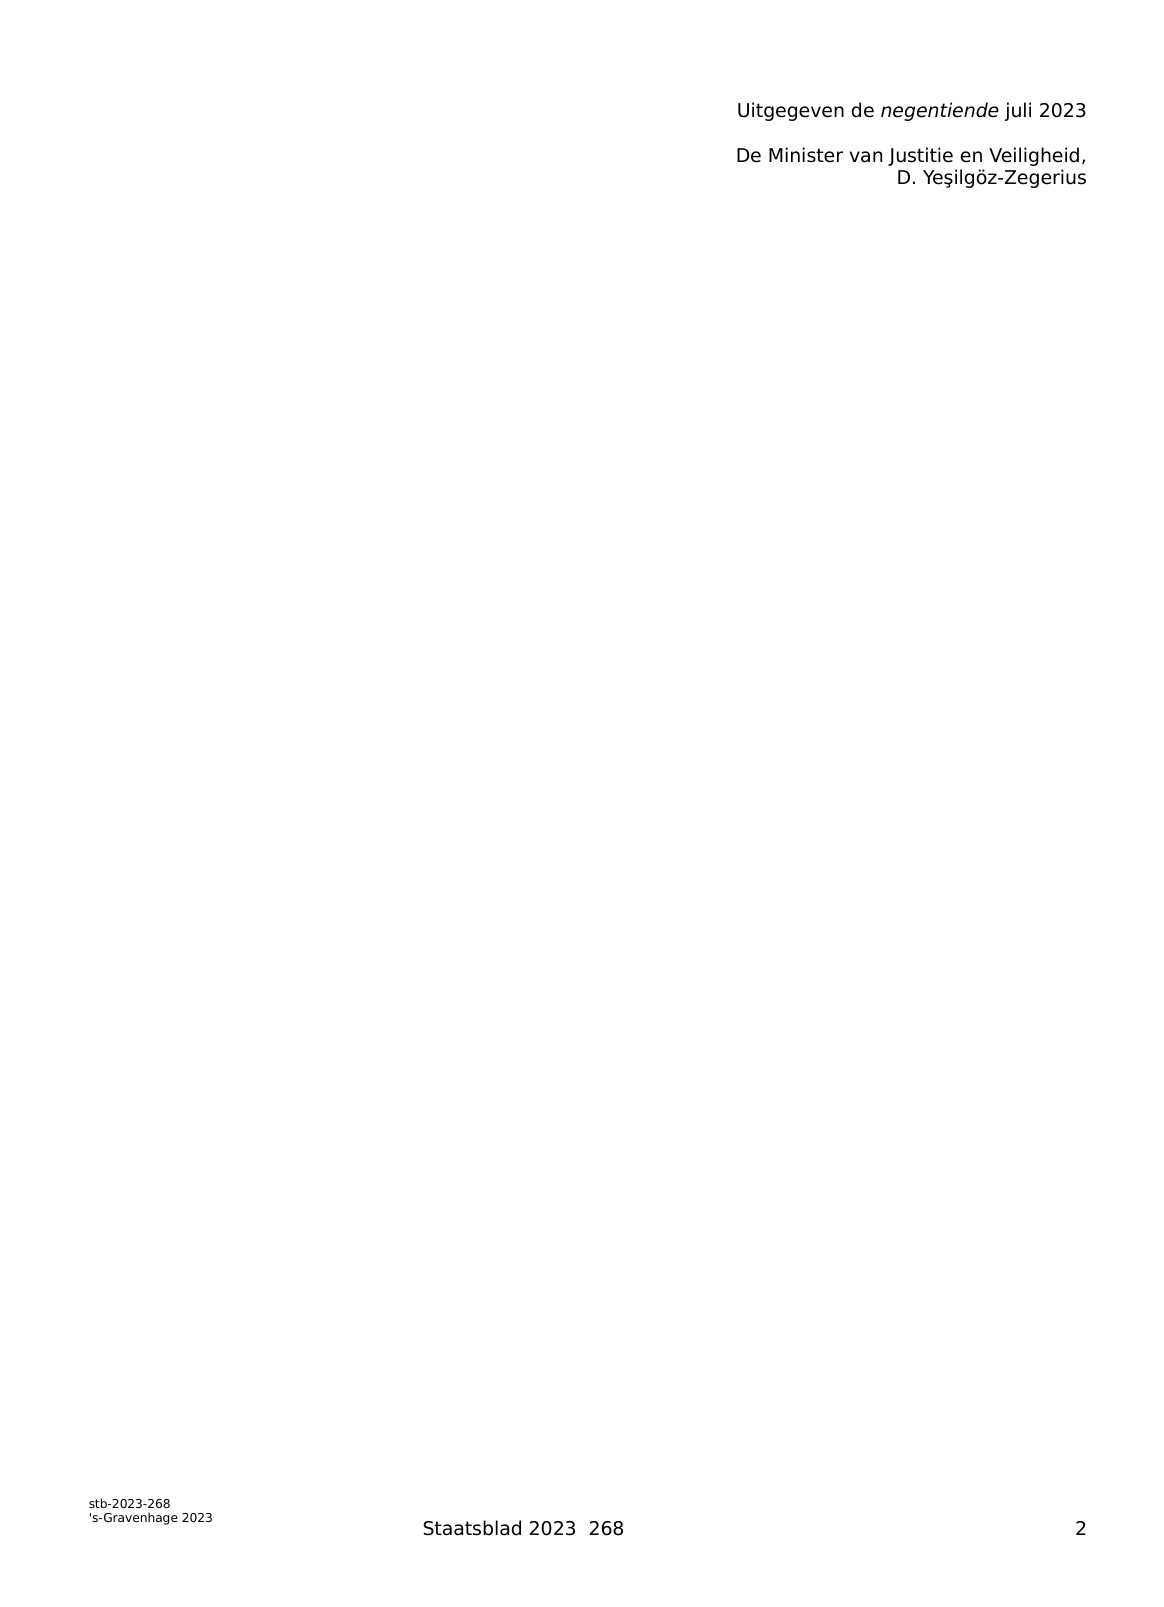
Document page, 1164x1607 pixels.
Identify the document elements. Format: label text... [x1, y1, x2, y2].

text stb-2023-268 [88, 1497, 323, 1511]
text Uitgegeven de negentiende juli 2023 [422, 100, 1087, 122]
text De Minister van Justitie en Veiligheid, D. Yeşilgöz-Zegerius [422, 144, 1087, 188]
text 's-Gravenhage 2023 [88, 1511, 323, 1525]
